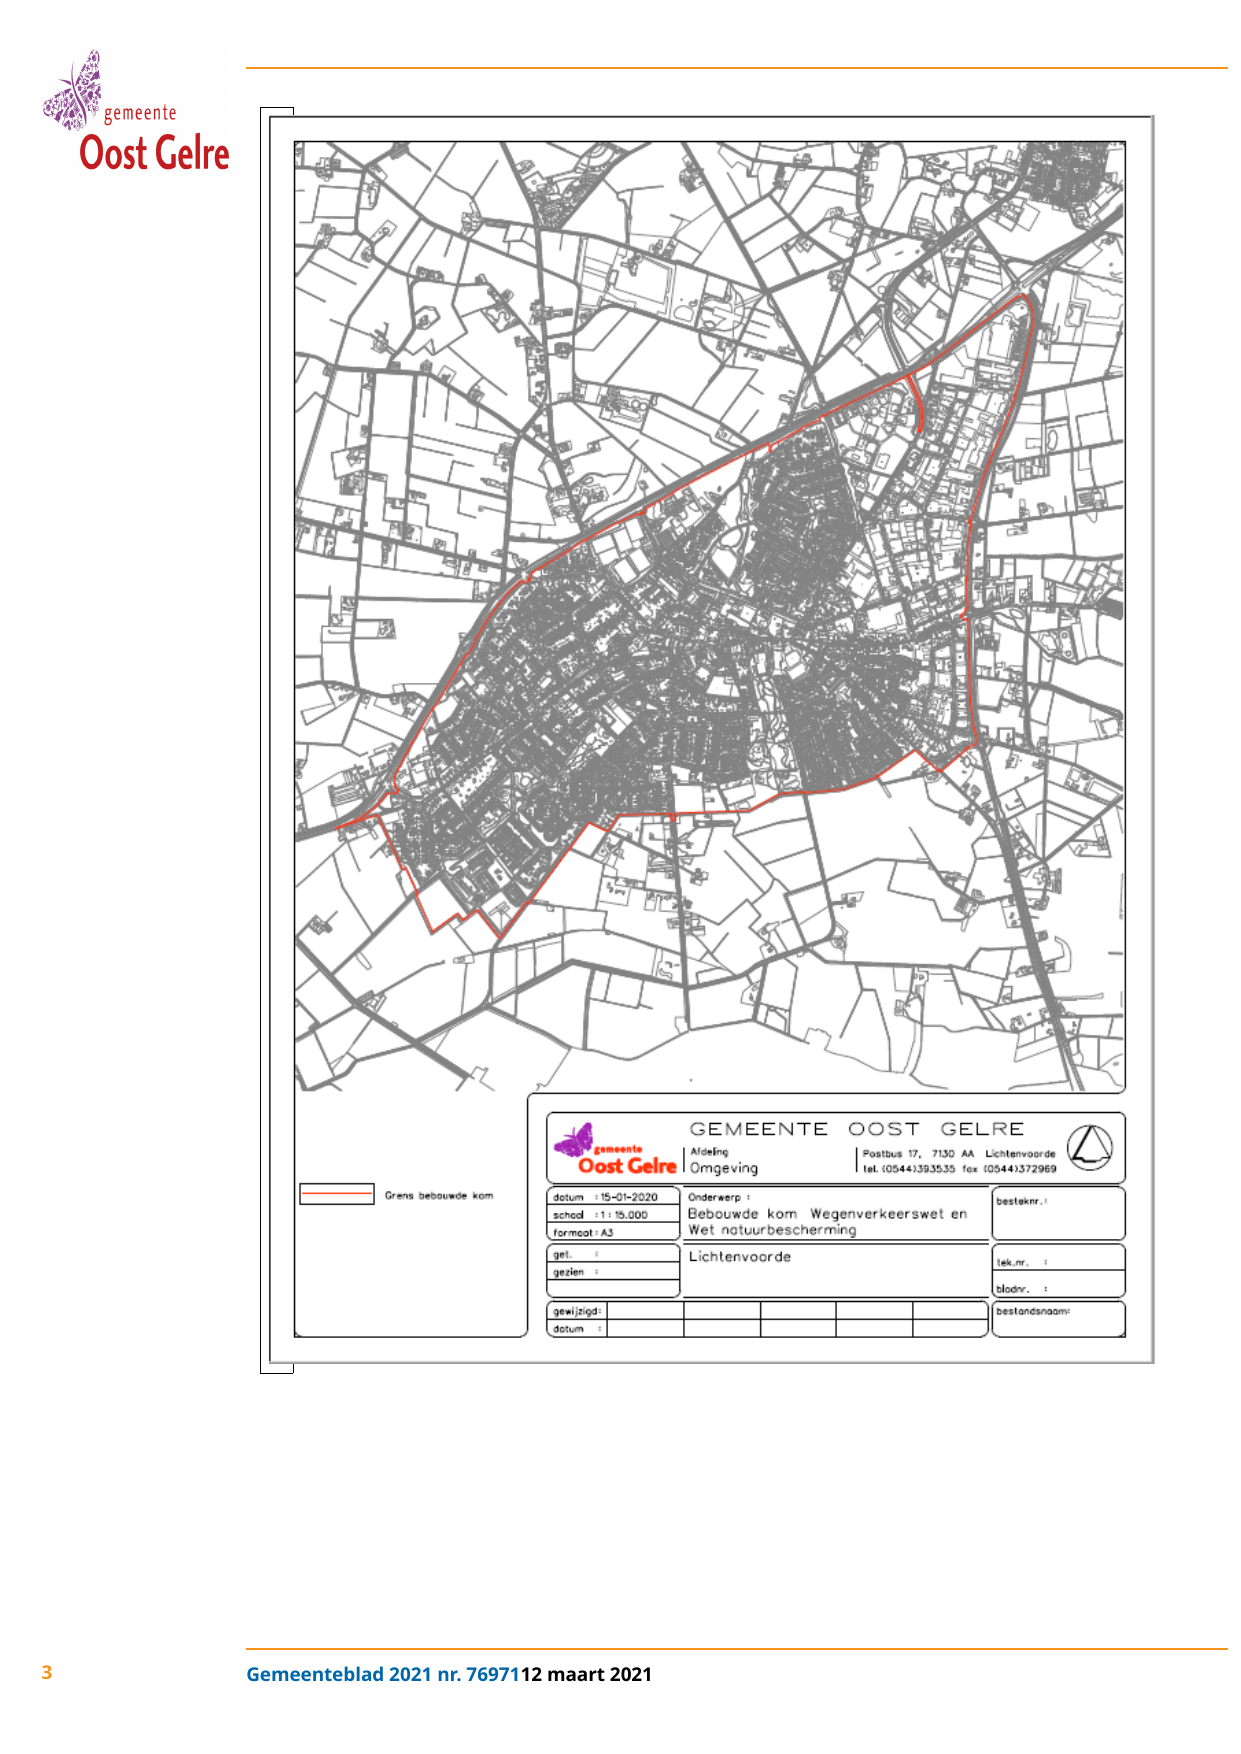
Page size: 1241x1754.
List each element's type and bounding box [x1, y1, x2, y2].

picture [41, 47, 231, 172]
picture [268, 115, 1155, 1364]
